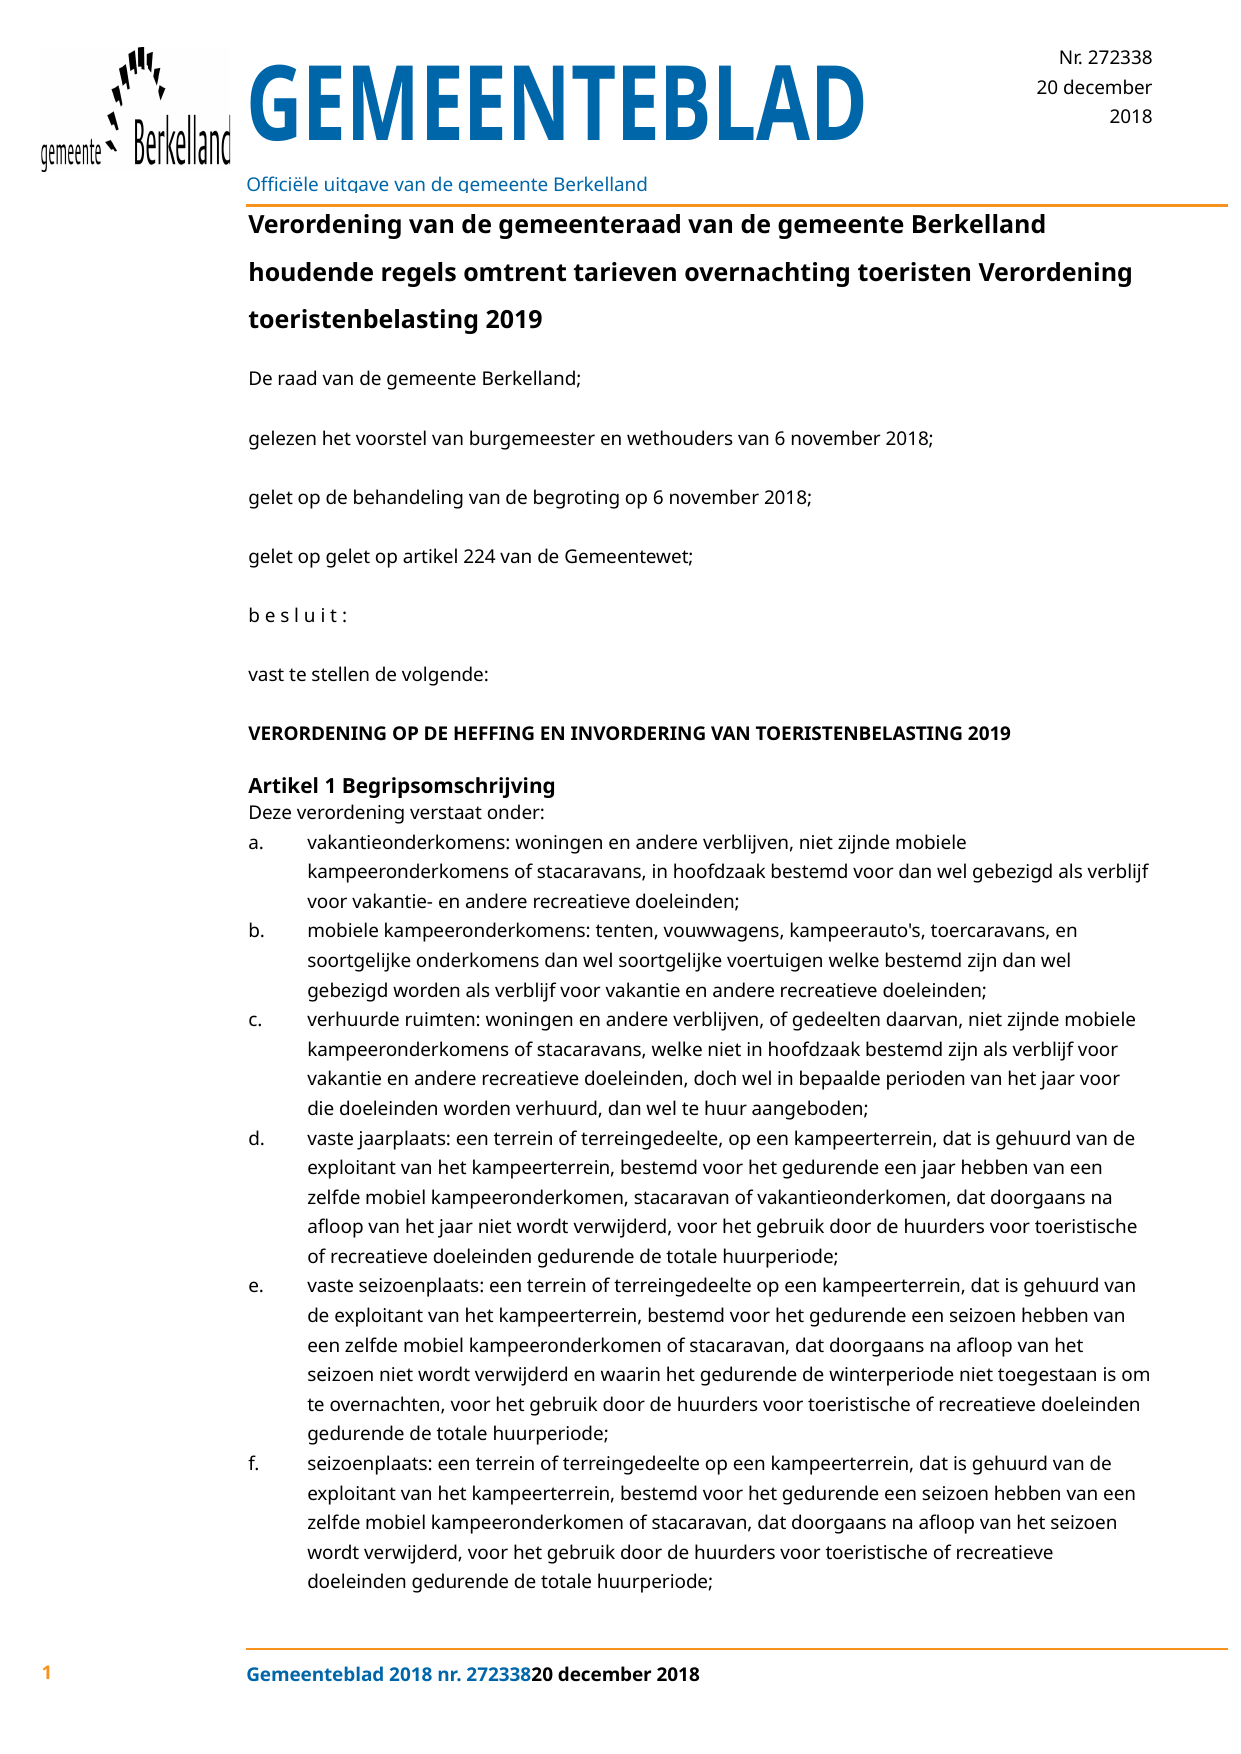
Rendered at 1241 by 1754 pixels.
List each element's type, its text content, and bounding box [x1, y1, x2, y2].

text Verordening van de gemeenteraad van de gemeente Berkelland houdende regels omtrent tarieven overnachting toeristen Verordening toeristenbelasting 2019 [248, 207, 1152, 336]
text vast te stellen de volgende: [248, 661, 1152, 687]
list mobiele kampeeronderkomens: tenten, vouwwagens, kampeerauto's, toercaravans, en soortgelijke onderkomens dan wel soortgelijke voertuigen welke bestemd zijn dan wel gebezigd worden als verblijf voor vakantie en andere recreatieve doeleinden; [248, 918, 1152, 1003]
list vakantieonderkomens: woningen en andere verblijven, niet zijnde mobiele kampeeronderkomens of stacaravans, in hoofdzaak bestemd voor dan wel gebezigd als verblijf voor vakantie- en andere recreatieve doeleinden; [248, 829, 1152, 914]
text gelet op gelet op artikel 224 van de Gemeentewet; [248, 543, 1152, 569]
text VERORDENING OP DE HEFFING EN INVORDERING VAN TOERISTENBELASTING 2019 [248, 721, 1152, 746]
text gelezen het voorstel van burgemeester en wethouders van 6 november 2018; [248, 425, 1152, 450]
list vaste jaarplaats: een terrein of terreingedeelte, op een kampeerterrein, dat is gehuurd van de exploitant van het kampeerterrein, bestemd voor het gedurende een jaar hebben van een zelfde mobiel kampeeronderkomen, stacaravan of vakantieonderkomen, dat doorgaans na afloop van het jaar niet wordt verwijderd, voor het gebruik door de huurders voor toeristische of recreatieve doeleinden gedurende de totale huurperiode; [248, 1125, 1152, 1269]
text De raad van de gemeente Berkelland; [248, 366, 1152, 391]
picture [41, 47, 231, 172]
list vaste seizoenplaats: een terrein of terreingedeelte op een kampeerterrein, dat is gehuurd van de exploitant van het kampeerterrein, bestemd voor het gedurende een seizoen hebben van een zelfde mobiel kampeeronderkomen of stacaravan, dat doorgaans na afloop van het seizoen niet wordt verwijderd en waarin het gedurende de winterperiode niet toegestaan is om te overnachten, voor het gebruik door de huurders voor toeristische of recreatieve doeleinden gedurende de totale huurperiode; [248, 1273, 1152, 1446]
text Deze verordening verstaat onder: [248, 799, 1152, 825]
text Artikel 1 Begripsomschrijving [248, 771, 1152, 799]
list verhuurde ruimten: woningen en andere verblijven, of gedeelten daarvan, niet zijnde mobiele kampeeronderkomens of stacaravans, welke niet in hoofdzaak bestemd zijn als verblijf voor vakantie en andere recreatieve doeleinden, doch wel in bepaalde perioden van het jaar voor die doeleinden worden verhuurd, dan wel te huur aangeboden; [248, 1006, 1152, 1121]
text gelet op de behandeling van de begroting op 6 november 2018; [248, 484, 1152, 509]
text b e s l u i t : [248, 602, 1152, 628]
list seizoenplaats: een terrein of terreingedeelte op een kampeerterrein, dat is gehuurd van de exploitant van het kampeerterrein, bestemd voor het gedurende een seizoen hebben van een zelfde mobiel kampeeronderkomen of stacaravan, dat doorgaans na afloop van het seizoen wordt verwijderd, voor het gebruik door de huurders voor toeristische of recreatieve doeleinden gedurende de totale huurperiode; [248, 1450, 1152, 1594]
